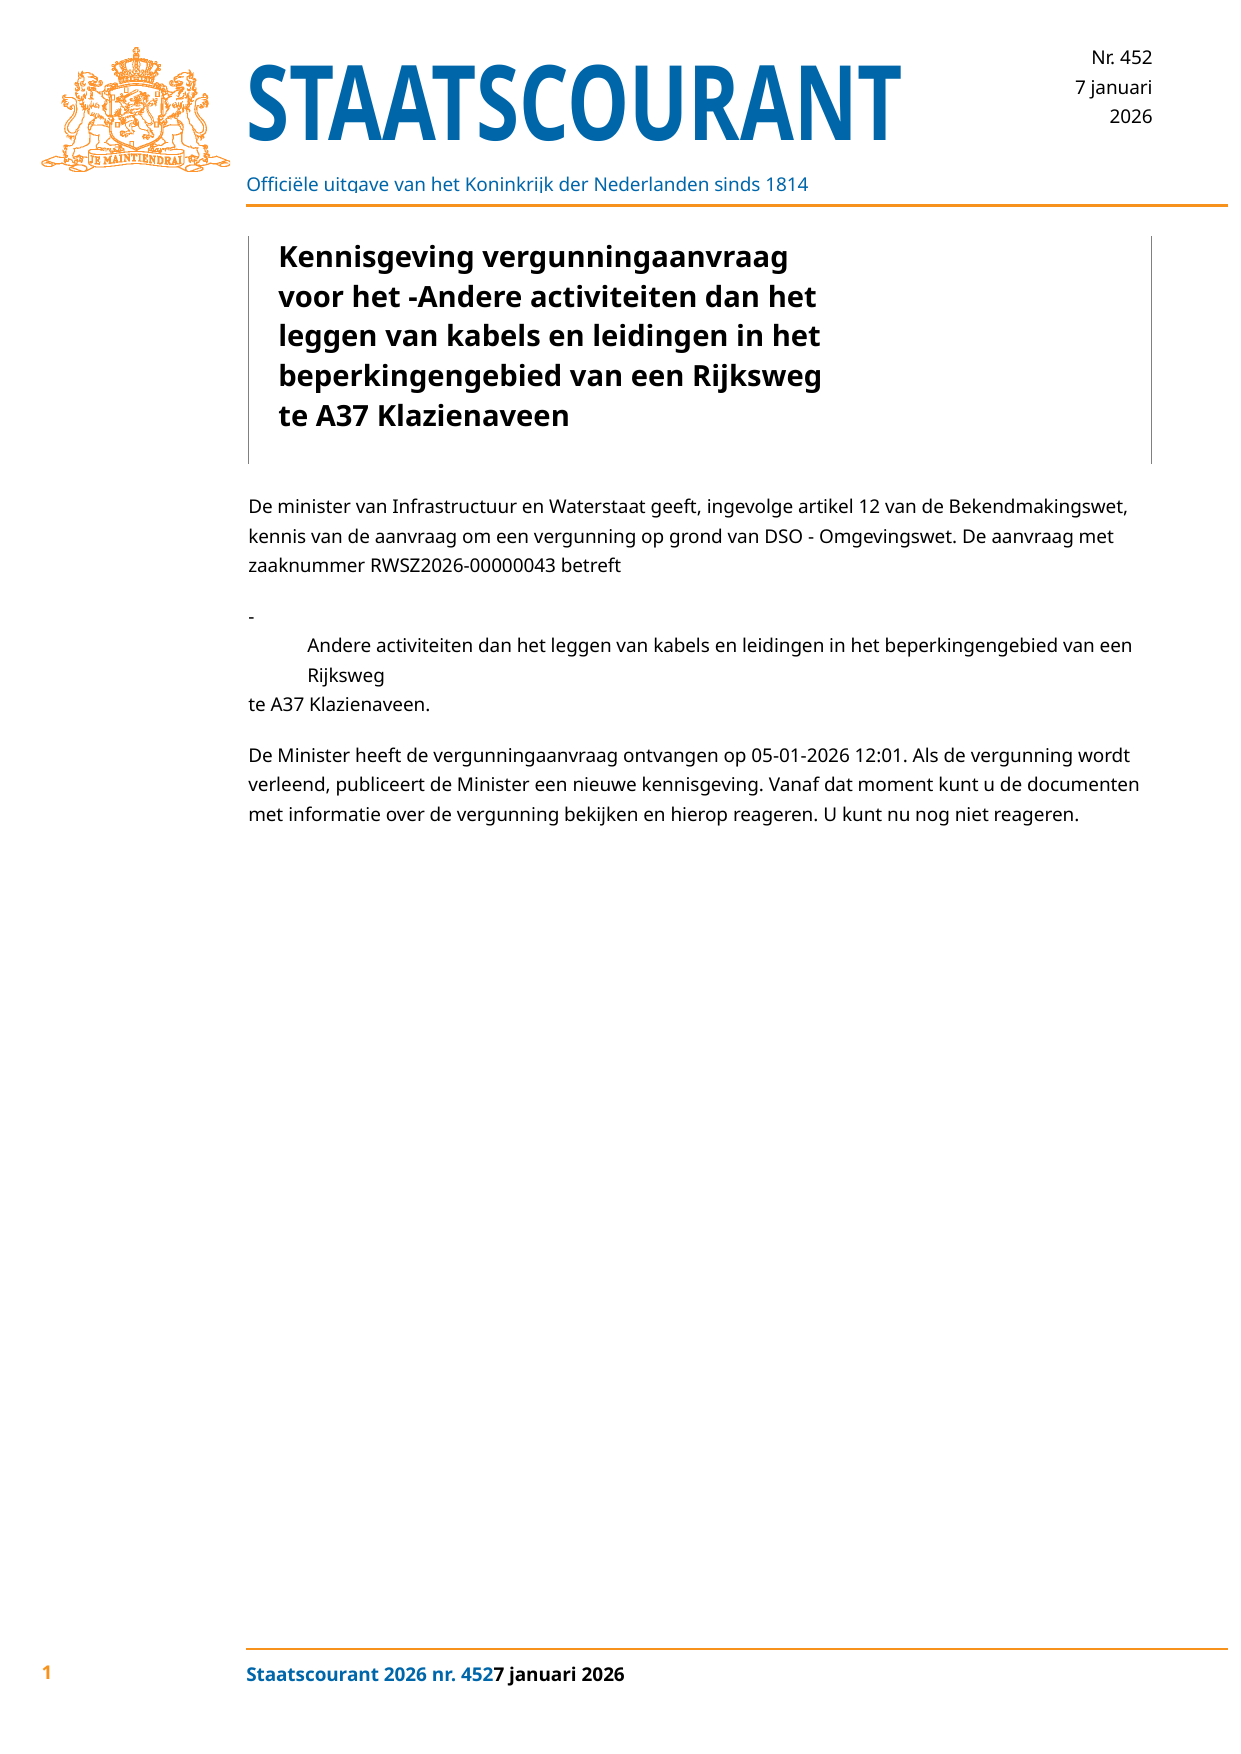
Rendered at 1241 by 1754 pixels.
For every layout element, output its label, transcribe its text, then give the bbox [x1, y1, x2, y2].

table_header [1090, 236, 1151, 413]
list Andere activiteiten dan het leggen van kabels en leidingen in het beperkingengebied van een Rijksweg [248, 632, 1152, 688]
text te A37 Klazienaveen. [248, 692, 1152, 717]
picture [912, 236, 1090, 414]
table_header Kennisgeving vergunningaanvraag voor het -Andere activiteiten dan het leggen van kabels en leidingen in het beperkingengebied van een Rijksweg te A37 Klazienaveen [249, 236, 850, 464]
text De Minister heeft de vergunningaanvraag ontvangen op 05-01-2026 12:01. Als de vergunning wordt verleend, publiceert de Minister een nieuwe kennisgeving. Vanaf dat moment kunt u de documenten met informatie over de vergunning bekijken en hierop reageren. U kunt nu nog niet reageren. [248, 742, 1152, 827]
table_header [850, 414, 1151, 464]
picture [41, 47, 231, 172]
table_header [850, 236, 912, 413]
text De minister van Infrastructuur en Waterstaat geeft, ingevolge artikel 12 van de Bekendmakingswet, kennis van de aanvraag om een vergunning op grond van DSO - Omgevingswet. De aanvraag met zaaknummer RWSZ2026-00000043 betreft [248, 493, 1152, 578]
